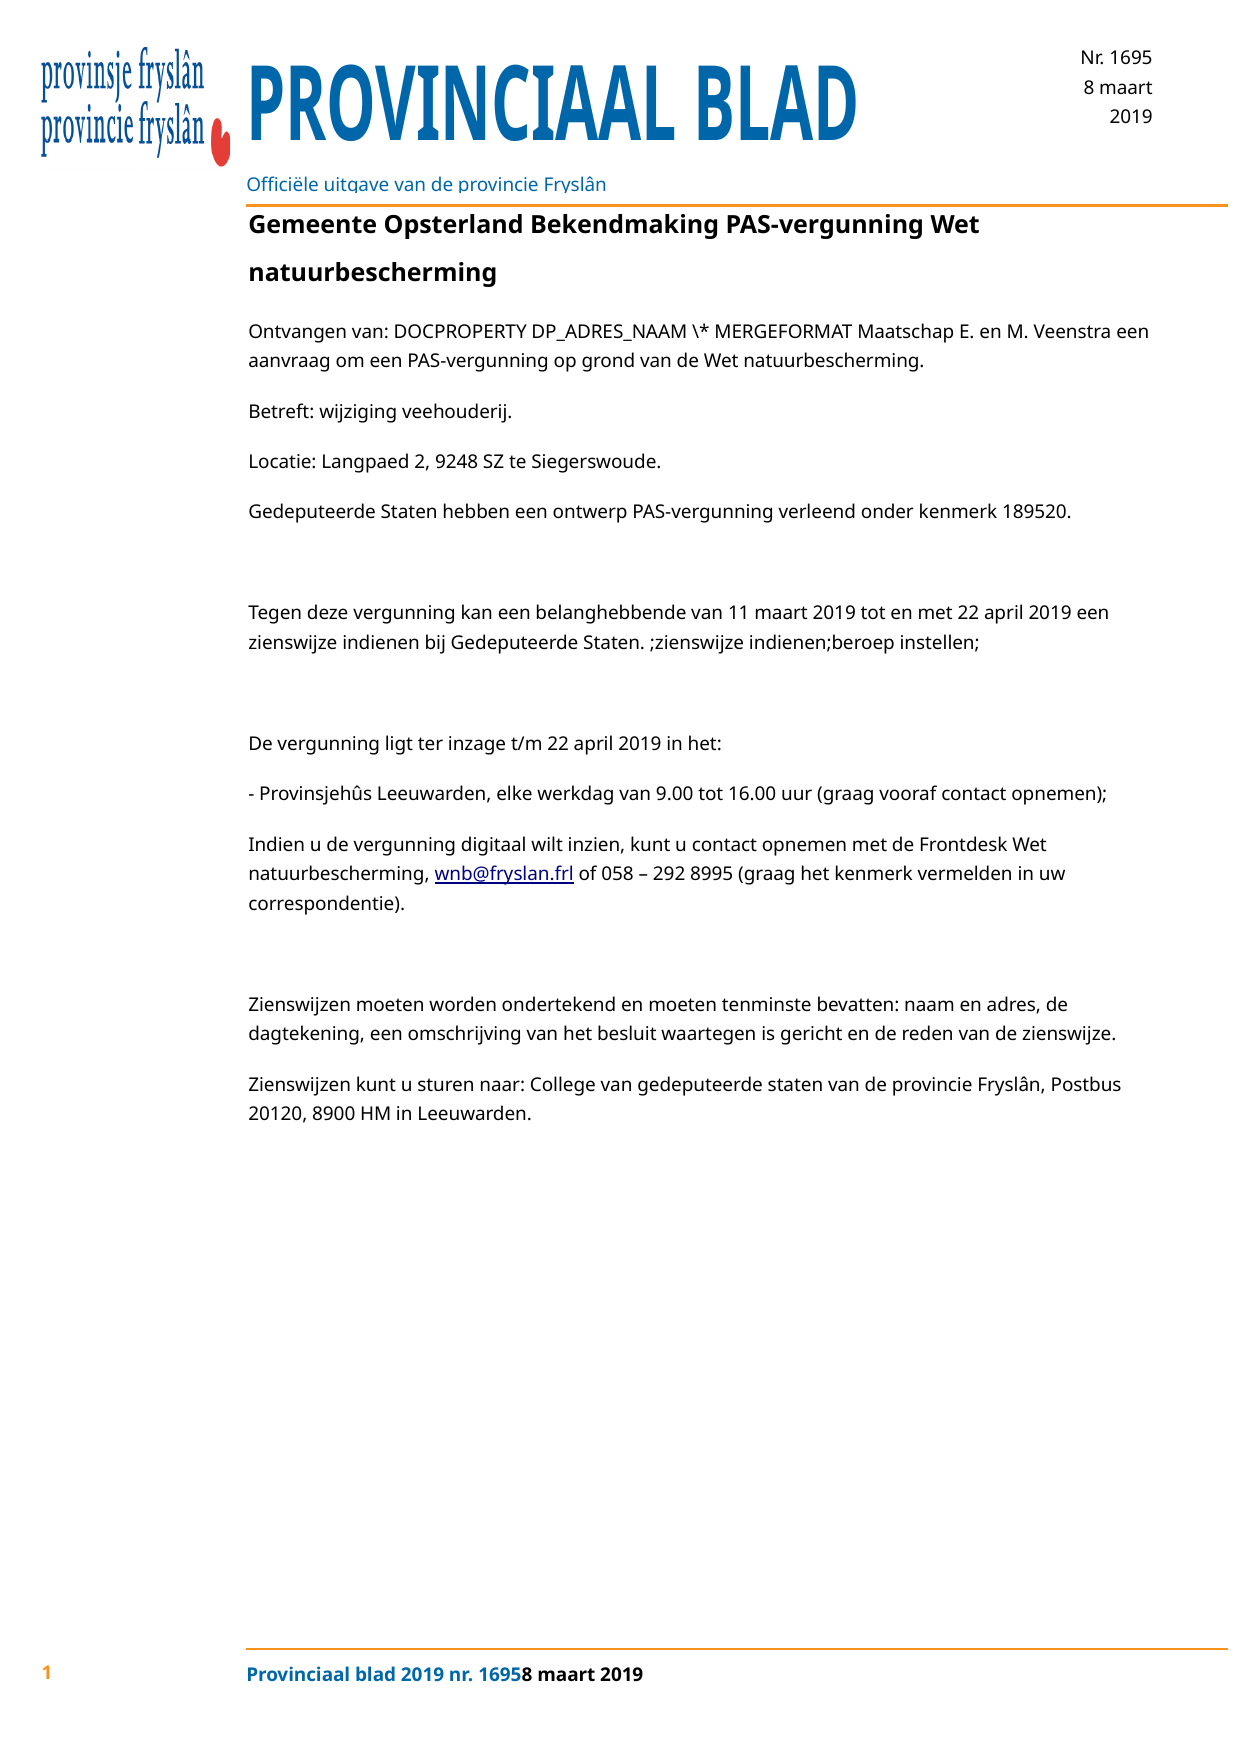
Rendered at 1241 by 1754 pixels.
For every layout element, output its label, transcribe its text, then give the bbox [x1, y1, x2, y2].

text - Provinsjehûs Leeuwarden, elke werkdag van 9.00 tot 16.00 uur (graag vooraf contact opnemen); [248, 780, 1152, 806]
text Locatie: Langpaed 2, 9248 SZ te Siegerswoude. [248, 448, 1152, 474]
text Zienswijzen moeten worden ondertekend en moeten tenminste bevatten: naam en adres, de dagtekening, een omschrijving van het besluit waartegen is gericht en de reden van de zienswijze. [248, 991, 1152, 1046]
text Gemeente Opsterland Bekendmaking PAS-vergunning Wet natuurbescherming [248, 207, 1152, 288]
picture [41, 47, 231, 172]
text Zienswijzen kunt u sturen naar: College van gedeputeerde staten van de provincie Fryslân, Postbus 20120, 8900 HM in Leeuwarden. [248, 1071, 1152, 1126]
text Gedeputeerde Staten hebben een ontwerp PAS-vergunning verleend onder kenmerk 189520. [248, 499, 1152, 524]
text Indien u de vergunning digitaal wilt inzien, kunt u contact opnemen met de Frontdesk Wet natuurbescherming, wnb@fryslan.frl of 058 – 292 8995 (graag het kenmerk vermelden in uw correspondentie). [248, 831, 1152, 916]
text De vergunning ligt ter inzage t/m 22 april 2019 in het: [248, 730, 1152, 756]
text Ontvangen van: DOCPROPERTY DP_ADRES_NAAM \* MERGEFORMAT Maatschap E. en M. Veenstra een aanvraag om een PAS-vergunning op grond van de Wet natuurbescherming. [248, 318, 1152, 373]
text Betreft: wijziging veehouderij. [248, 398, 1152, 424]
text Tegen deze vergunning kan een belanghebbende van 11 maart 2019 tot en met 22 april 2019 een zienswijze indienen bij Gedeputeerde Staten. ;zienswijze indienen;beroep instellen; [248, 599, 1152, 655]
